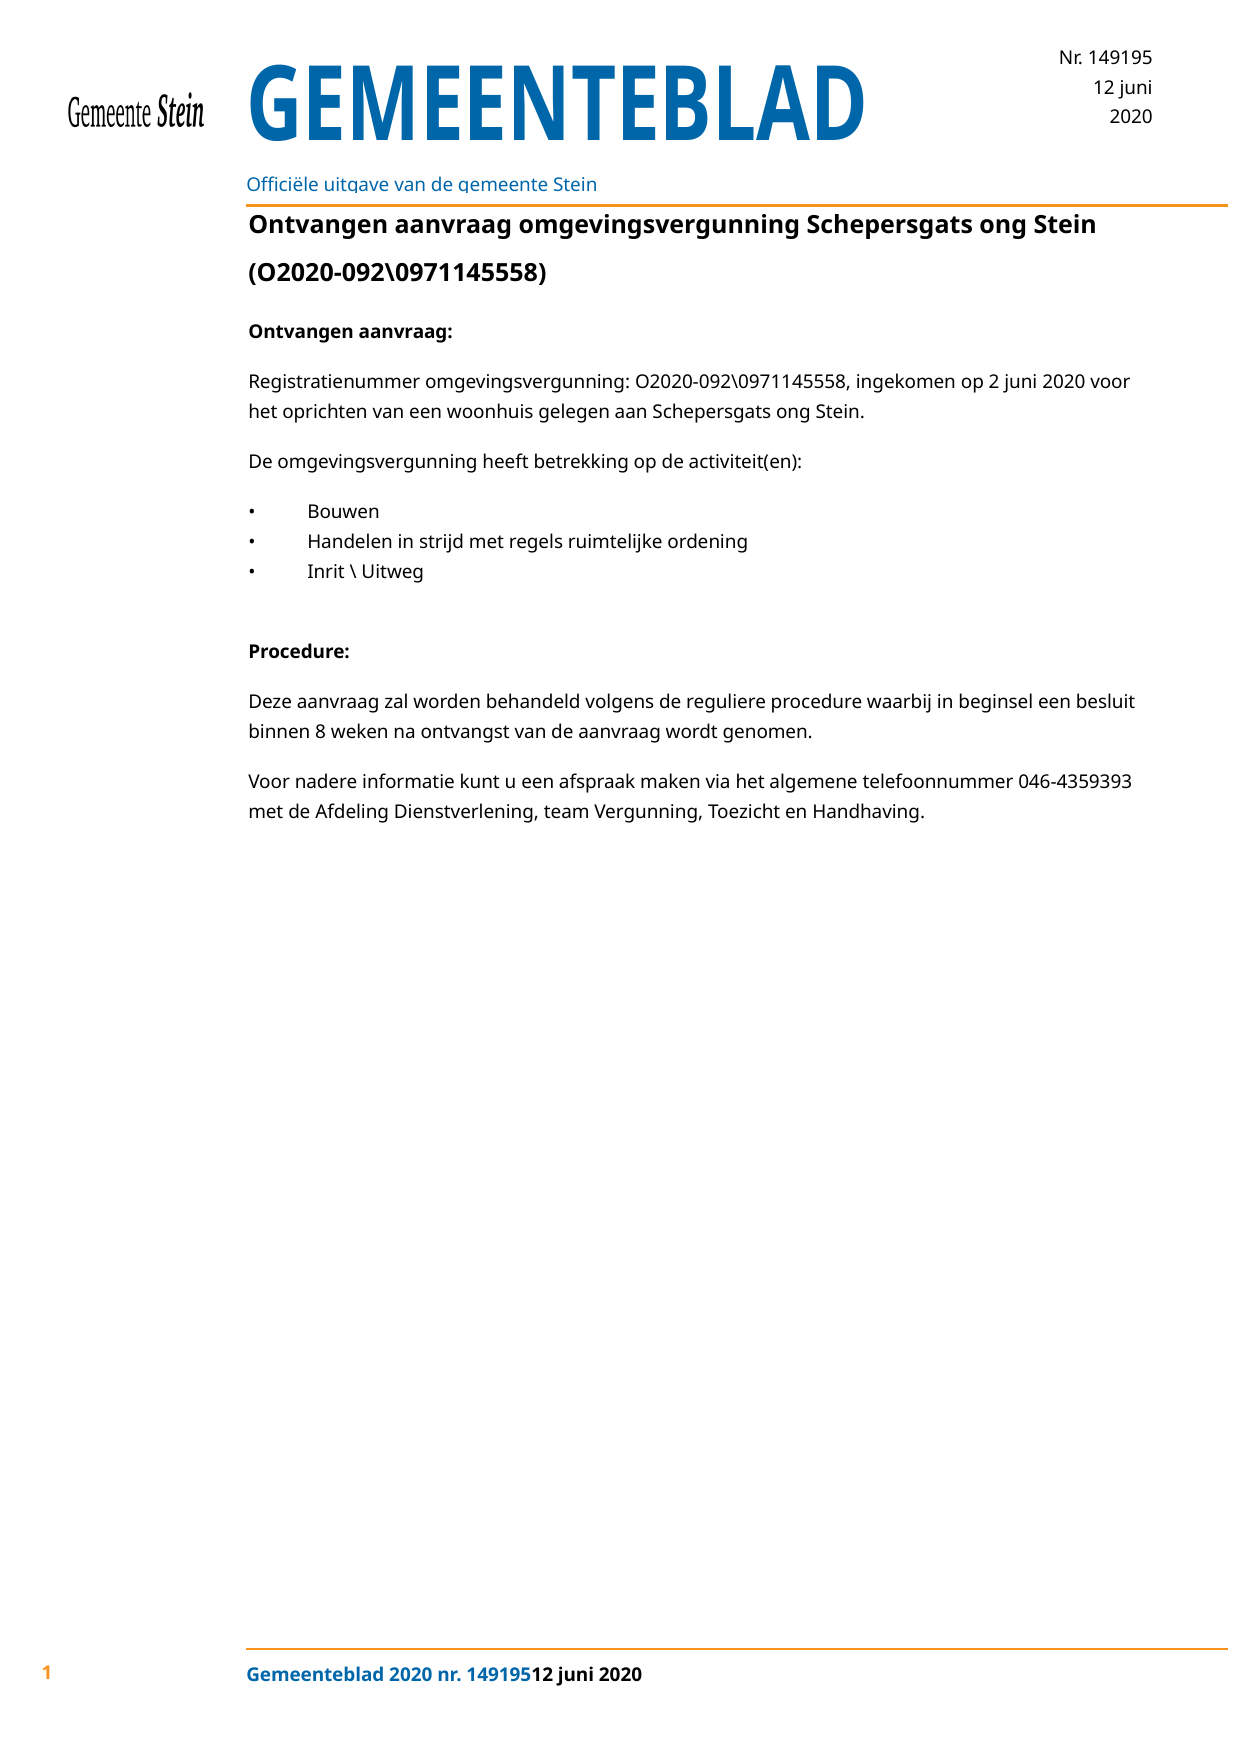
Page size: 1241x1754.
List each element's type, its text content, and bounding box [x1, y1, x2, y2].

text De omgevingsvergunning heeft betrekking op de activiteit(en): [248, 448, 1152, 474]
picture [41, 47, 231, 172]
list Inrit \ Uitweg [248, 558, 1152, 584]
text Registratienummer omgevingsvergunning: O2020-092\0971145558, ingekomen op 2 juni 2020 voor het oprichten van een woonhuis gelegen aan Schepersgats ong Stein. [248, 368, 1152, 424]
text Deze aanvraag zal worden behandeld volgens de reguliere procedure waarbij in beginsel een besluit binnen 8 weken na ontvangst van de aanvraag wordt genomen. [248, 688, 1152, 744]
text Voor nadere informatie kunt u een afspraak maken via het algemene telefoonnummer 046-4359393 met de Afdeling Dienstverlening, team Vergunning, Toezicht en Handhaving. [248, 768, 1152, 824]
list Handelen in strijd met regels ruimtelijke ordening [248, 528, 1152, 554]
text Ontvangen aanvraag omgevingsvergunning Schepersgats ong Stein (O2020-092\0971145558) [248, 207, 1152, 288]
text Ontvangen aanvraag: [248, 318, 1152, 344]
list Bouwen [248, 499, 1152, 524]
text Procedure: [248, 638, 1152, 664]
